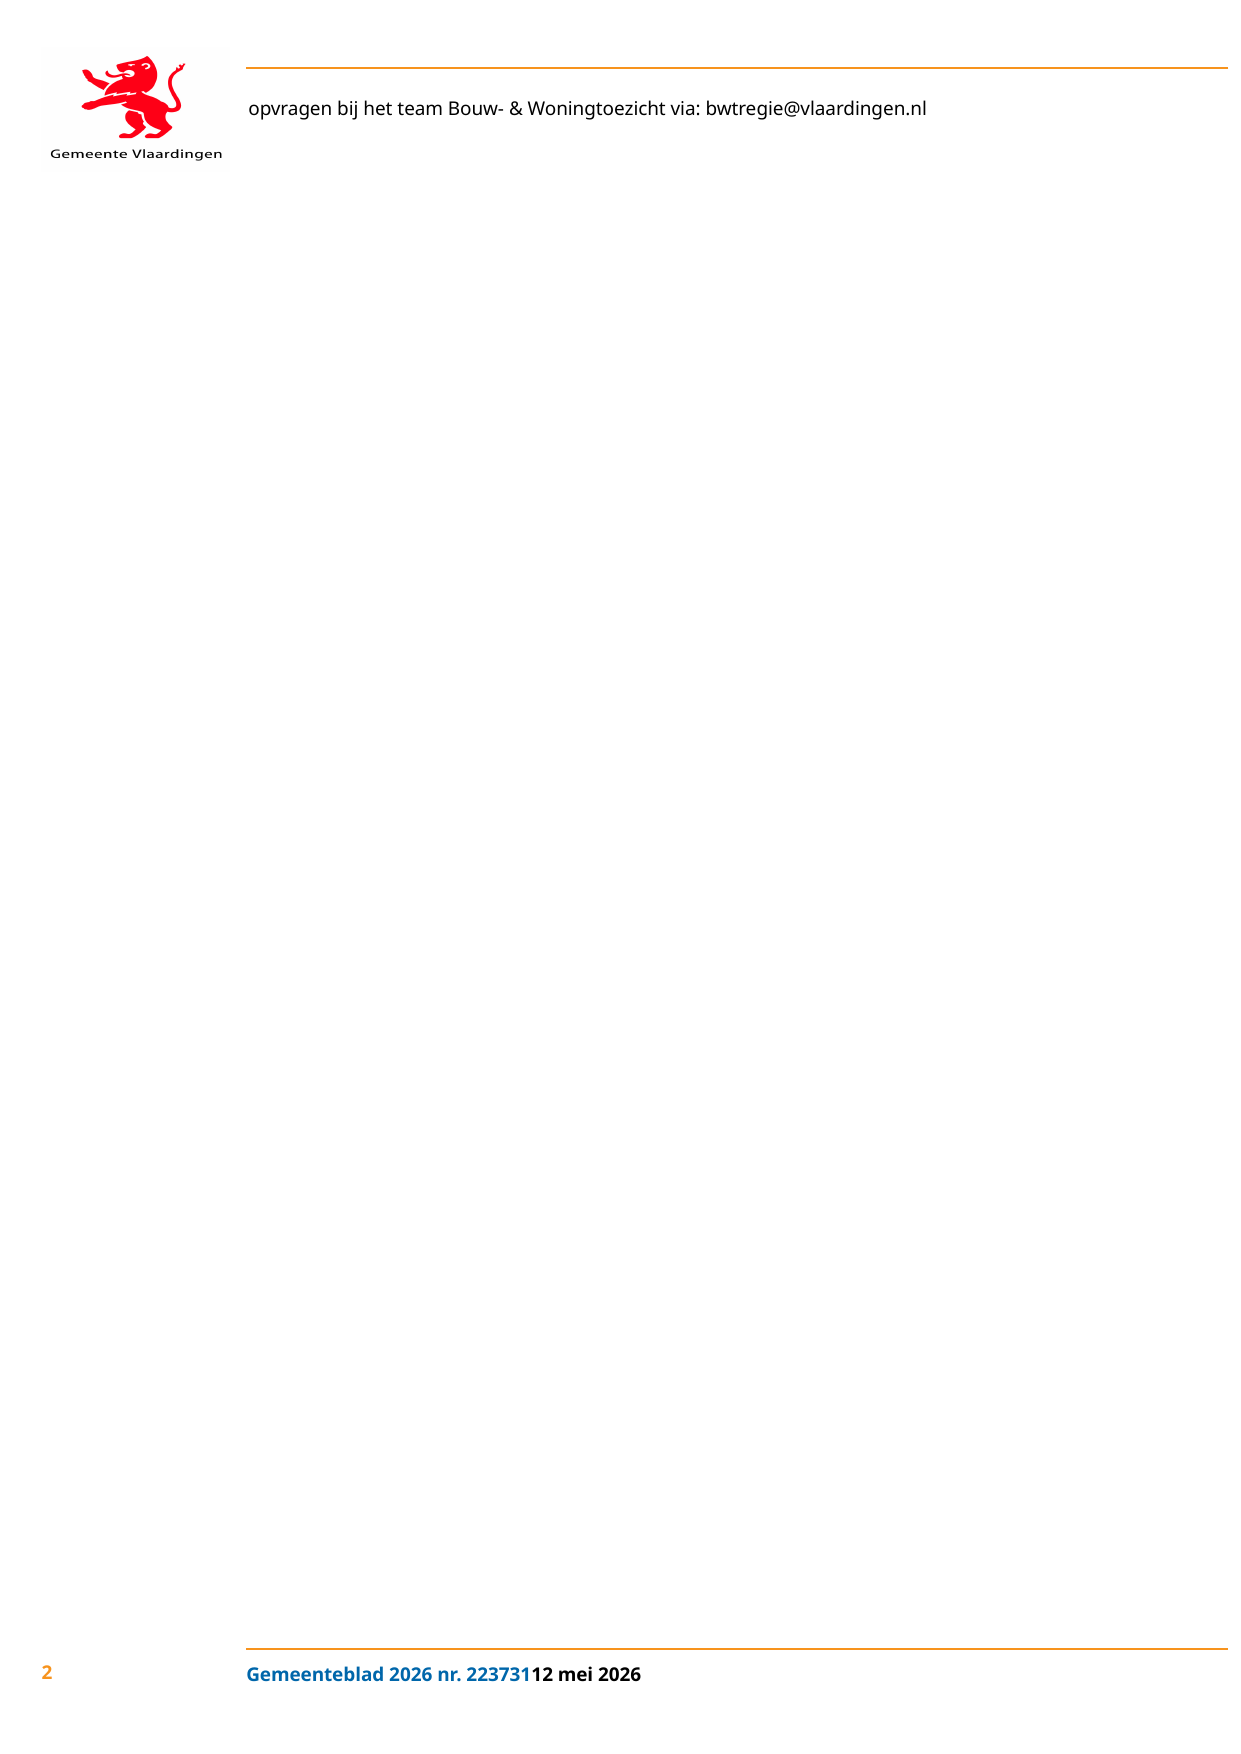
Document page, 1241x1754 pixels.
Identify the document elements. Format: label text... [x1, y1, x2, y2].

text opvragen bij het team Bouw- & Woningtoezicht via: bwtregie@vlaardingen.nl [248, 95, 1152, 121]
picture [41, 47, 231, 172]
